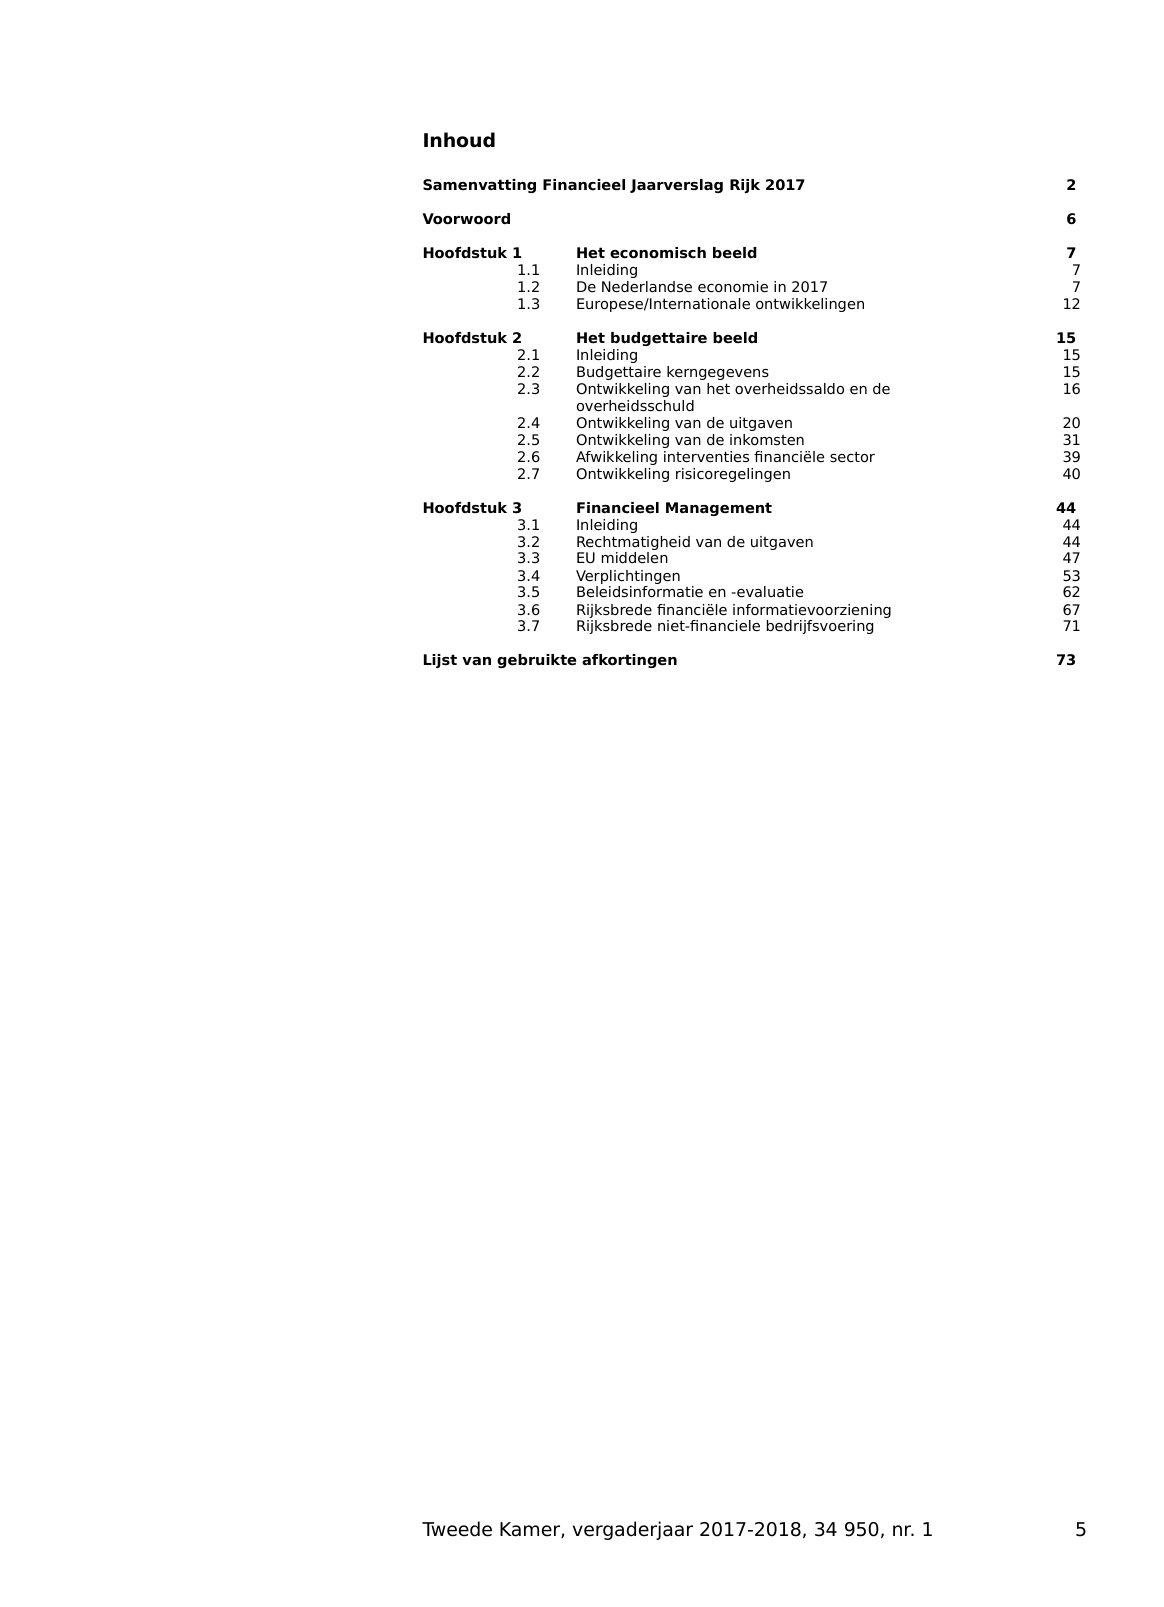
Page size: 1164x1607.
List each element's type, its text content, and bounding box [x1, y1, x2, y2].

table_cell Europese/Internationale ontwikkelingen [570, 296, 1013, 313]
table_cell 44 [1013, 534, 1087, 550]
table_cell Hoofdstuk 2 [422, 330, 570, 347]
table_cell Ontwikkeling van het overheidssaldo en de overheidsschuld [570, 381, 1013, 414]
table_cell [422, 194, 1013, 211]
table_cell 3.2 [511, 534, 570, 550]
table_cell Financieel Management [570, 500, 1013, 516]
table_cell [422, 262, 511, 279]
table_cell [422, 381, 511, 414]
table_cell 1.3 [511, 296, 570, 313]
table_cell [422, 550, 511, 567]
table_cell Ontwikkeling risicoregelingen [570, 466, 1013, 482]
table_cell 2.5 [511, 432, 570, 448]
table_cell [1013, 635, 1087, 652]
table_cell 2.4 [511, 415, 570, 432]
table_cell 3.5 [511, 584, 570, 601]
table_cell 39 [1013, 449, 1087, 466]
table_cell 2.6 [511, 449, 570, 466]
table_cell [422, 279, 511, 296]
table_cell 1.2 [511, 279, 570, 296]
table_cell Budgettaire kerngegevens [570, 364, 1013, 381]
table_cell [1013, 194, 1087, 211]
table_cell [422, 584, 511, 601]
table_cell 16 [1013, 381, 1087, 414]
table_cell [422, 415, 511, 432]
table_cell Ontwikkeling van de inkomsten [570, 432, 1013, 448]
table_cell [422, 432, 511, 448]
table_cell 2.3 [511, 381, 570, 414]
table_cell [422, 364, 511, 381]
table_cell 2.1 [511, 347, 570, 364]
table_cell 3.4 [511, 568, 570, 584]
table_cell [422, 618, 511, 635]
table_cell [422, 347, 511, 364]
table_cell [422, 466, 511, 482]
table_cell 1.1 [511, 262, 570, 279]
table_cell 15 [1013, 347, 1087, 364]
table_cell [1013, 228, 1087, 245]
table_cell 7 [1013, 279, 1087, 296]
table_cell [422, 449, 511, 466]
table_cell Rijksbrede niet-financiele bedrijfsvoering [570, 618, 1013, 635]
table_cell [422, 534, 511, 550]
table_cell 73 [1013, 652, 1087, 669]
table_cell 7 [1013, 262, 1087, 279]
table_cell 2.7 [511, 466, 570, 482]
table_cell [422, 296, 511, 313]
table_cell [422, 516, 511, 533]
table_cell Verplichtingen [570, 568, 1013, 584]
table_cell Inleiding [570, 347, 1013, 364]
table_header 2 [1013, 177, 1087, 194]
table_cell 44 [1013, 516, 1087, 533]
table_cell 3.7 [511, 618, 570, 635]
table_cell [1013, 483, 1087, 499]
table_cell 15 [1013, 364, 1087, 381]
table_cell Lijst van gebruikte afkortingen [422, 652, 1013, 669]
table_cell [570, 228, 1013, 245]
table_cell 2.2 [511, 364, 570, 381]
table_cell Voorwoord [422, 211, 1013, 228]
subtitle Inhoud [422, 130, 1087, 152]
table_cell Hoofdstuk 3 [422, 500, 570, 516]
table_cell [422, 635, 511, 652]
table_cell [511, 483, 1013, 499]
table_cell Rechtmatigheid van de uitgaven [570, 534, 1013, 550]
table_cell Het budgettaire beeld [570, 330, 1013, 347]
table_cell [1013, 313, 1087, 330]
table_cell 12 [1013, 296, 1087, 313]
table_cell Afwikkeling interventies financiële sector [570, 449, 1013, 466]
table_cell [570, 635, 1013, 652]
table_cell 6 [1013, 211, 1087, 228]
table_cell Het economisch beeld [570, 245, 1013, 262]
table_cell [422, 313, 511, 330]
table_header Samenvatting Financieel Jaarverslag Rijk 2017 [422, 177, 1013, 194]
table_cell 53 [1013, 568, 1087, 584]
table_cell 40 [1013, 466, 1087, 482]
table_cell [511, 313, 1013, 330]
table_cell [422, 483, 511, 499]
table_cell 71 [1013, 618, 1087, 635]
table_cell 3.1 [511, 516, 570, 533]
table_cell 15 [1013, 330, 1087, 347]
table_cell Hoofdstuk 1 [422, 245, 570, 262]
table_cell Inleiding [570, 262, 1013, 279]
table_cell De Nederlandse economie in 2017 [570, 279, 1013, 296]
table_cell [422, 228, 570, 245]
table_cell 31 [1013, 432, 1087, 448]
table_cell 44 [1013, 500, 1087, 516]
table_cell 67 [1013, 601, 1087, 618]
table_cell 20 [1013, 415, 1087, 432]
table_cell 7 [1013, 245, 1087, 262]
table_cell 47 [1013, 550, 1087, 567]
table_cell Beleidsinformatie en -evaluatie [570, 584, 1013, 601]
table_cell 3.3 [511, 550, 570, 567]
table_cell 62 [1013, 584, 1087, 601]
table_cell Rijksbrede financiële informatievoorziening [570, 601, 1013, 618]
table_cell [422, 568, 511, 584]
table_cell EU middelen [570, 550, 1013, 567]
table_cell [511, 635, 570, 652]
table_cell Inleiding [570, 516, 1013, 533]
table_cell Ontwikkeling van de uitgaven [570, 415, 1013, 432]
table_cell [422, 601, 511, 618]
table_cell 3.6 [511, 601, 570, 618]
